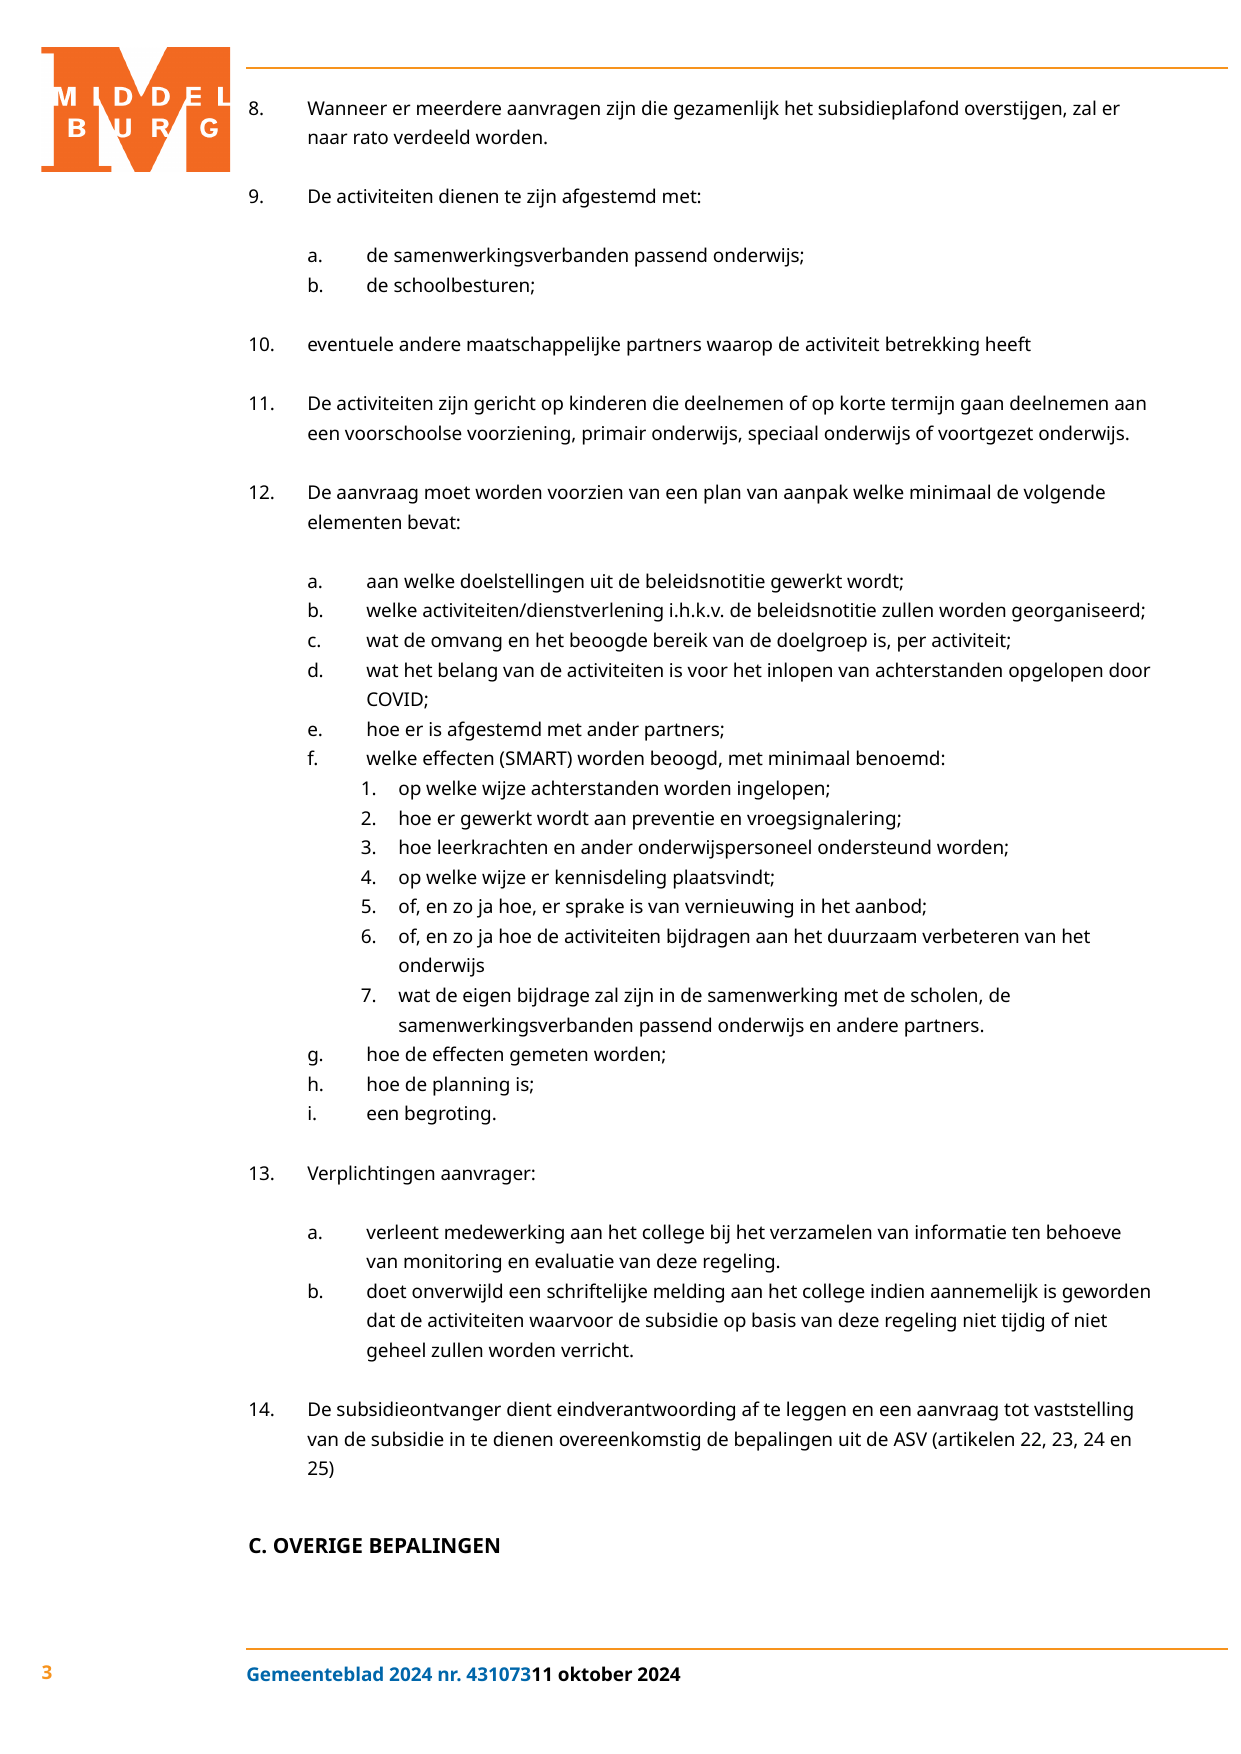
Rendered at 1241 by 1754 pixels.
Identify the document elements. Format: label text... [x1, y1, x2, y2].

list op welke wijze er kennisdeling plaatsvindt; [361, 864, 1152, 890]
list hoe leerkrachten en ander onderwijspersoneel ondersteund worden; [361, 834, 1152, 860]
list de schoolbesturen; [307, 272, 1152, 298]
text C. OVERIGE BEPALINGEN [248, 1531, 1152, 1559]
picture [41, 47, 231, 172]
list doet onverwijld een schriftelijke melding aan het college indien aannemelijk is geworden dat de activiteiten waarvoor de subsidie op basis van deze regeling niet tijdig of niet geheel zullen worden verricht. [307, 1278, 1152, 1363]
list De activiteiten zijn gericht op kinderen die deelnemen of op korte termijn gaan deelnemen aan een voorschoolse voorziening, primair onderwijs, speciaal onderwijs of voortgezet onderwijs. [248, 391, 1152, 446]
list eventuele andere maatschappelijke partners waarop de activiteit betrekking heeft [248, 331, 1152, 357]
list op welke wijze achterstanden worden ingelopen; [361, 775, 1152, 801]
list of, en zo ja hoe de activiteiten bijdragen aan het duurzaam verbeteren van het onderwijs [361, 923, 1152, 978]
list hoe de planning is; [307, 1071, 1152, 1097]
list De aanvraag moet worden voorzien van een plan van aanpak welke minimaal de volgende elementen bevat: [248, 479, 1152, 535]
list welke activiteiten/dienstverlening i.h.k.v. de beleidsnotitie zullen worden georganiseerd; [307, 598, 1152, 623]
list wat de omvang en het beoogde bereik van de doelgroep is, per activiteit; [307, 627, 1152, 653]
list of, en zo ja hoe, er sprake is van vernieuwing in het aanbod; [361, 893, 1152, 919]
list hoe er gewerkt wordt aan preventie en vroegsignalering; [361, 805, 1152, 831]
list De subsidieontvanger dient eindverantwoording af te leggen en een aanvraag tot vaststelling van de subsidie in te dienen overeenkomstig de bepalingen uit de ASV (artikelen 22, 23, 24 en 25) [248, 1396, 1152, 1481]
list wat het belang van de activiteiten is voor het inlopen van achterstanden opgelopen door COVID; [307, 657, 1152, 712]
list Verplichtingen aanvrager: [248, 1160, 1152, 1186]
list wat de eigen bijdrage zal zijn in de samenwerking met de scholen, de samenwerkingsverbanden passend onderwijs en andere partners. [361, 982, 1152, 1038]
list hoe er is afgestemd met ander partners; [307, 716, 1152, 742]
list welke effecten (SMART) worden beoogd, met minimaal benoemd: [307, 746, 1152, 771]
list verleent medewerking aan het college bij het verzamelen van informatie ten behoeve van monitoring en evaluatie van deze regeling. [307, 1219, 1152, 1274]
list aan welke doelstellingen uit de beleidsnotitie gewerkt wordt; [307, 568, 1152, 594]
list hoe de effecten gemeten worden; [307, 1041, 1152, 1067]
list Wanneer er meerdere aanvragen zijn die gezamenlijk het subsidieplafond overstijgen, zal er naar rato verdeeld worden. [248, 95, 1152, 150]
list De activiteiten dienen te zijn afgestemd met: [248, 183, 1152, 209]
list de samenwerkingsverbanden passend onderwijs; [307, 243, 1152, 268]
list een begroting. [307, 1101, 1152, 1126]
